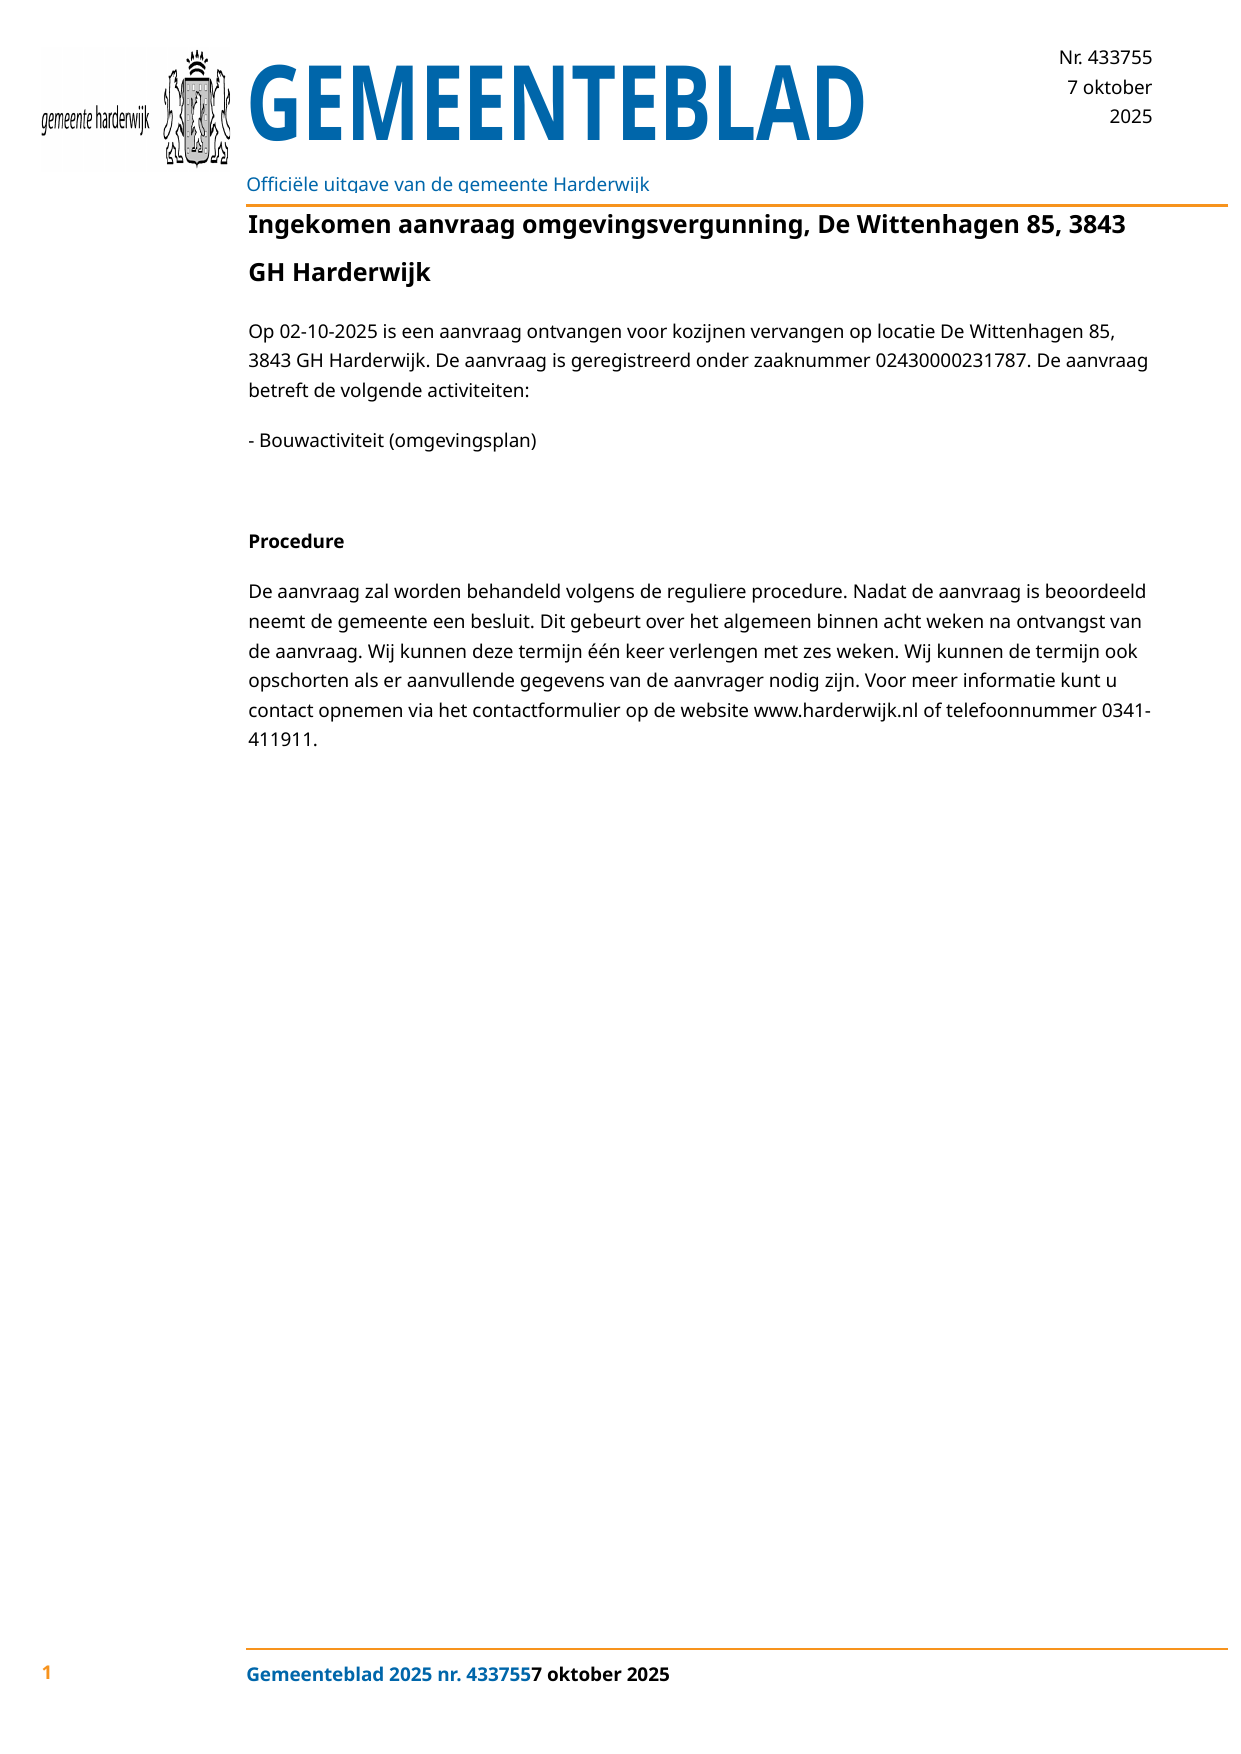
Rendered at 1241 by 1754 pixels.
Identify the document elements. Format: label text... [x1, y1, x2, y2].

text De aanvraag zal worden behandeld volgens de reguliere procedure. Nadat de aanvraag is beoordeeld neemt de gemeente een besluit. Dit gebeurt over het algemeen binnen acht weken na ontvangst van de aanvraag. Wij kunnen deze termijn één keer verlengen met zes weken. Wij kunnen de termijn ook opschorten als er aanvullende gegevens van de aanvrager nodig zijn. Voor meer informatie kunt u contact opnemen via het contactformulier op de website www.harderwijk.nl of telefoonnummer 0341-411911. [248, 579, 1152, 752]
text Ingekomen aanvraag omgevingsvergunning, De Wittenhagen 85, 3843 GH Harderwijk [248, 207, 1152, 288]
text Procedure [248, 528, 1152, 554]
picture [41, 47, 231, 172]
text - Bouwactiviteit (omgevingsplan) [248, 427, 1152, 453]
text Op 02-10-2025 is een aanvraag ontvangen voor kozijnen vervangen op locatie De Wittenhagen 85, 3843 GH Harderwijk. De aanvraag is geregistreerd onder zaaknummer 02430000231787. De aanvraag betreft de volgende activiteiten: [248, 318, 1152, 403]
